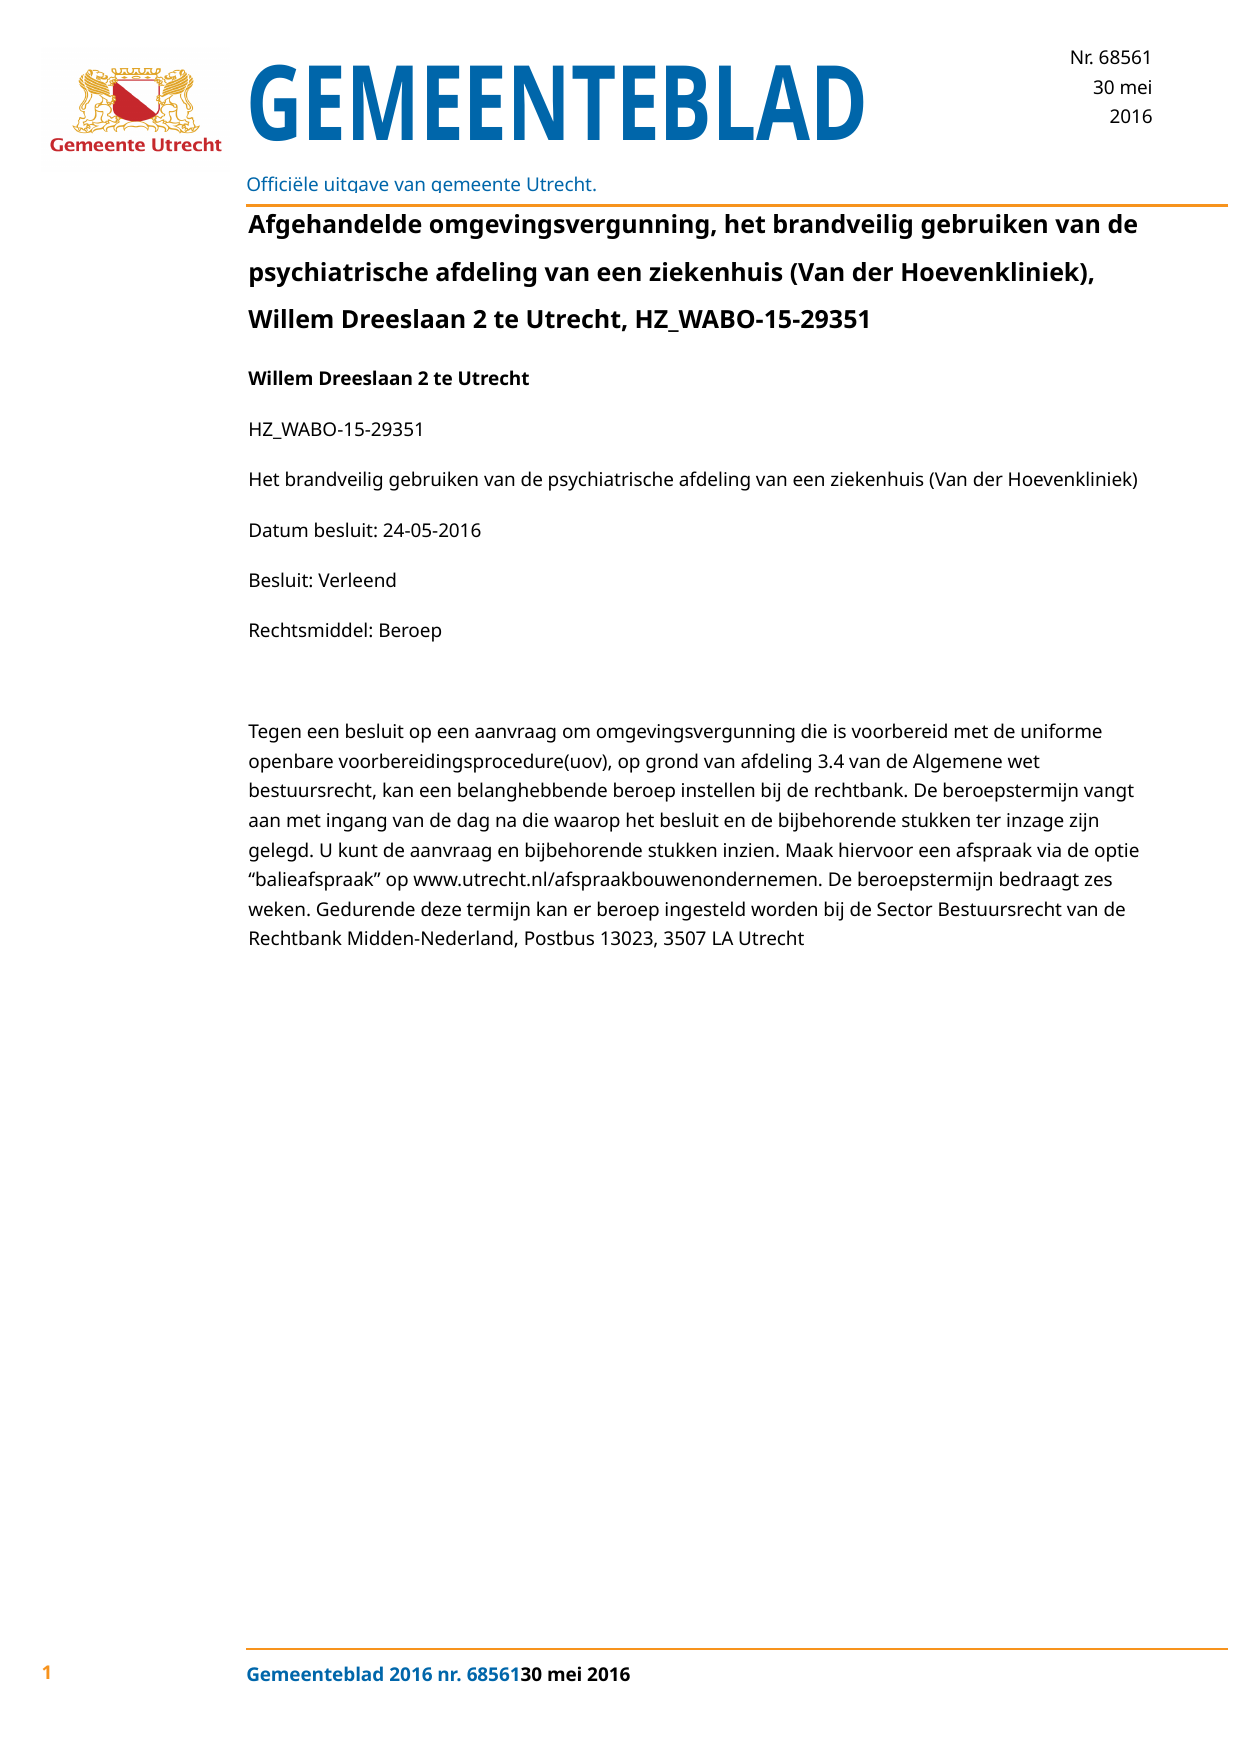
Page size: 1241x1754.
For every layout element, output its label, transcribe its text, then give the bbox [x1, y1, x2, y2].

text Tegen een besluit op een aanvraag om omgevingsvergunning die is voorbereid met de uniforme openbare voorbereidingsprocedure(uov), op grond van afdeling 3.4 van de Algemene wet bestuursrecht, kan een belanghebbende beroep instellen bij de rechtbank. De beroepstermijn vangt aan met ingang van de dag na die waarop het besluit en de bijbehorende stukken ter inzage zijn gelegd. U kunt de aanvraag en bijbehorende stukken inzien. Maak hiervoor een afspraak via de optie “balieafspraak” op www.utrecht.nl/afspraakbouwenondernemen. De beroepstermijn bedraagt zes weken. Gedurende deze termijn kan er beroep ingesteld worden bij de Sector Bestuursrecht van de Rechtbank Midden-Nederland, Postbus 13023, 3507 LA Utrecht [248, 718, 1152, 951]
text Willem Dreeslaan 2 te Utrecht [248, 366, 1152, 391]
text Rechtsmiddel: Beroep [248, 618, 1152, 643]
text Afgehandelde omgevingsvergunning, het brandveilig gebruiken van de psychiatrische afdeling van een ziekenhuis (Van der Hoevenkliniek), Willem Dreeslaan 2 te Utrecht, HZ_WABO-15-29351 [248, 207, 1152, 336]
text HZ_WABO-15-29351 [248, 416, 1152, 442]
text Datum besluit: 24-05-2016 [248, 517, 1152, 542]
text Besluit: Verleend [248, 567, 1152, 593]
picture [41, 47, 231, 172]
text Het brandveilig gebruiken van de psychiatrische afdeling van een ziekenhuis (Van der Hoevenkliniek) [248, 466, 1152, 492]
